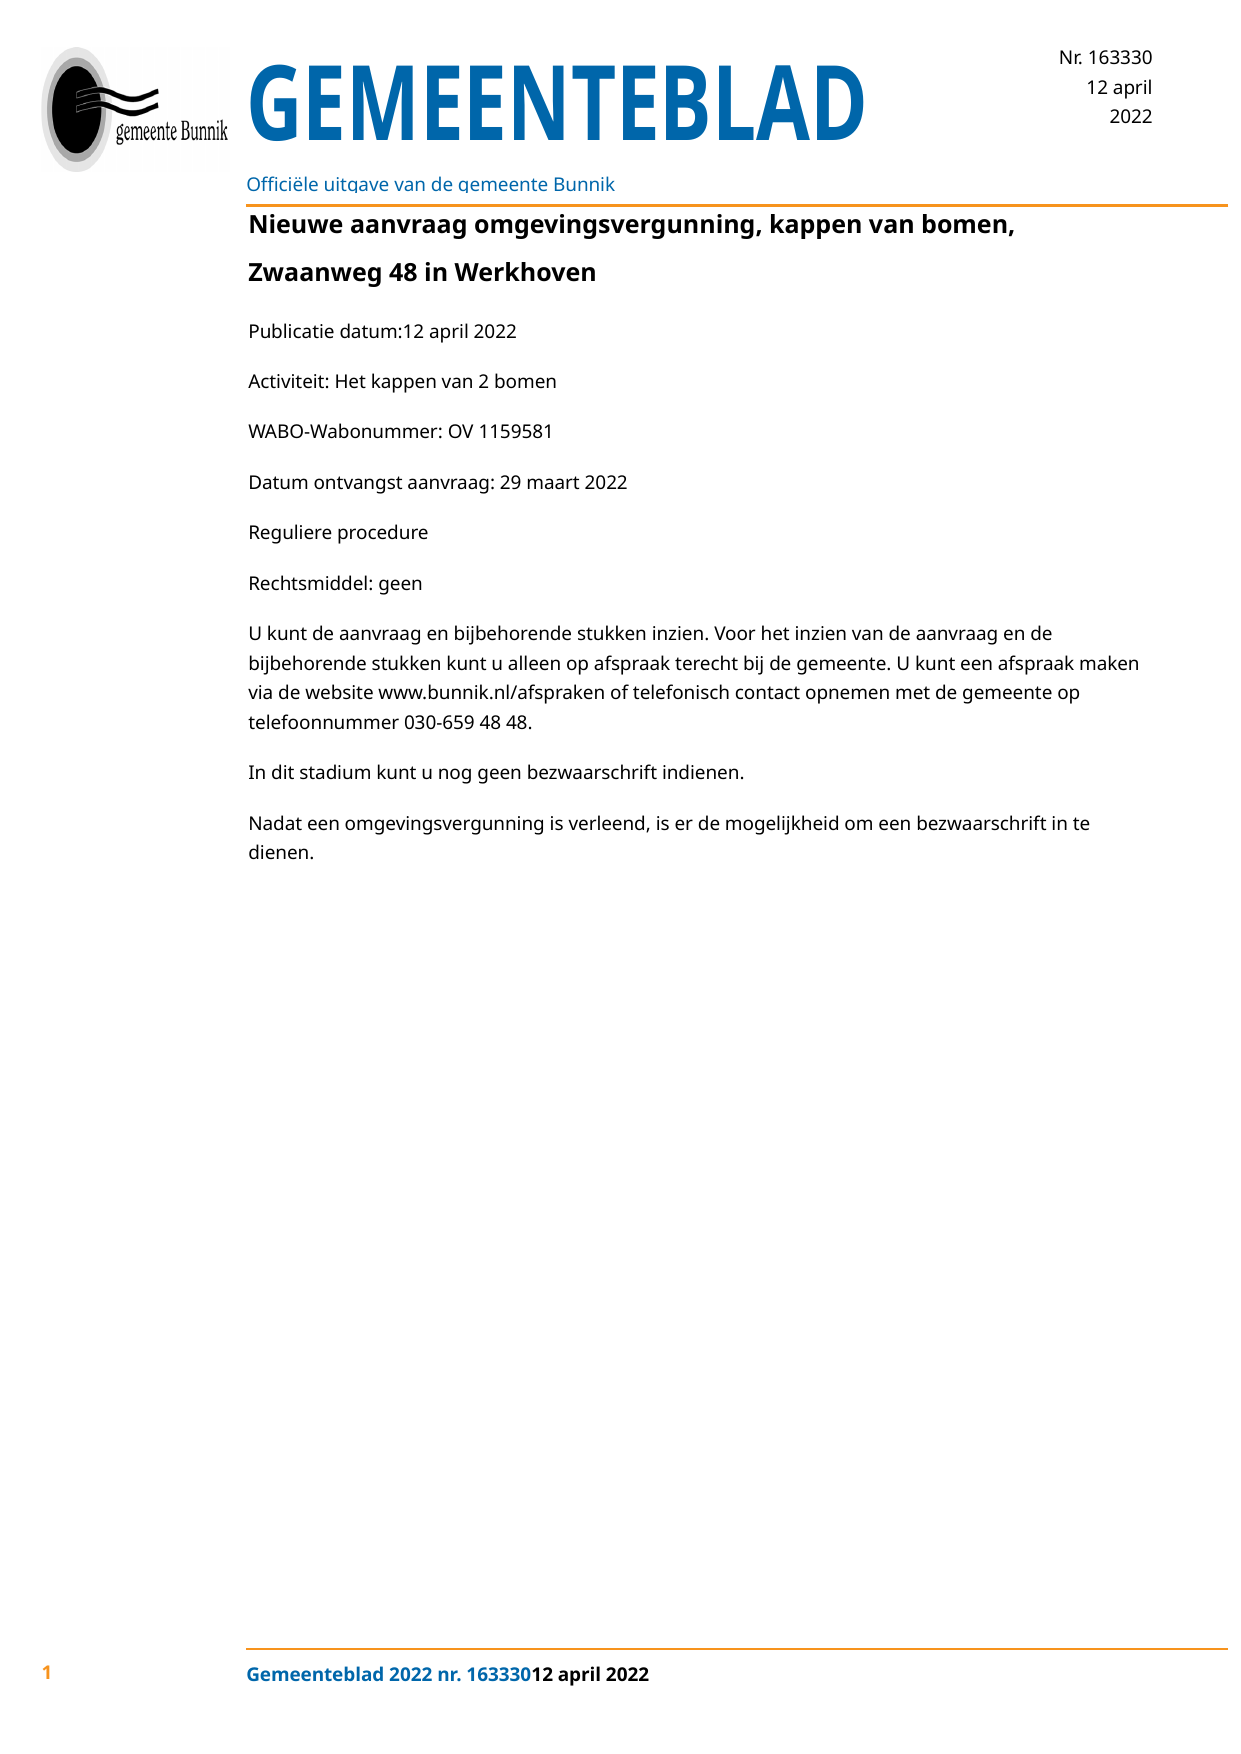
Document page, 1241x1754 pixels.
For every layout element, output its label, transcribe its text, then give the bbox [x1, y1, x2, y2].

text Publicatie datum:12 april 2022 [248, 318, 1152, 344]
text Nieuwe aanvraag omgevingsvergunning, kappen van bomen, Zwaanweg 48 in Werkhoven [248, 207, 1152, 288]
picture [41, 47, 231, 172]
text Rechtsmiddel: geen [248, 570, 1152, 596]
text In dit stadium kunt u nog geen bezwaarschrift indienen. [248, 759, 1152, 785]
text WABO-Wabonummer: OV 1159581 [248, 419, 1152, 444]
text U kunt de aanvraag en bijbehorende stukken inzien. Voor het inzien van de aanvraag en de bijbehorende stukken kunt u alleen op afspraak terecht bij de gemeente. U kunt een afspraak maken via de website www.bunnik.nl/afspraken of telefonisch contact opnemen met de gemeente op telefoonnummer 030-659 48 48. [248, 620, 1152, 735]
text Reguliere procedure [248, 519, 1152, 545]
text Datum ontvangst aanvraag: 29 maart 2022 [248, 469, 1152, 495]
text Activiteit: Het kappen van 2 bomen [248, 368, 1152, 394]
text Nadat een omgevingsvergunning is verleend, is er de mogelijkheid om een bezwaarschrift in te dienen. [248, 810, 1152, 865]
